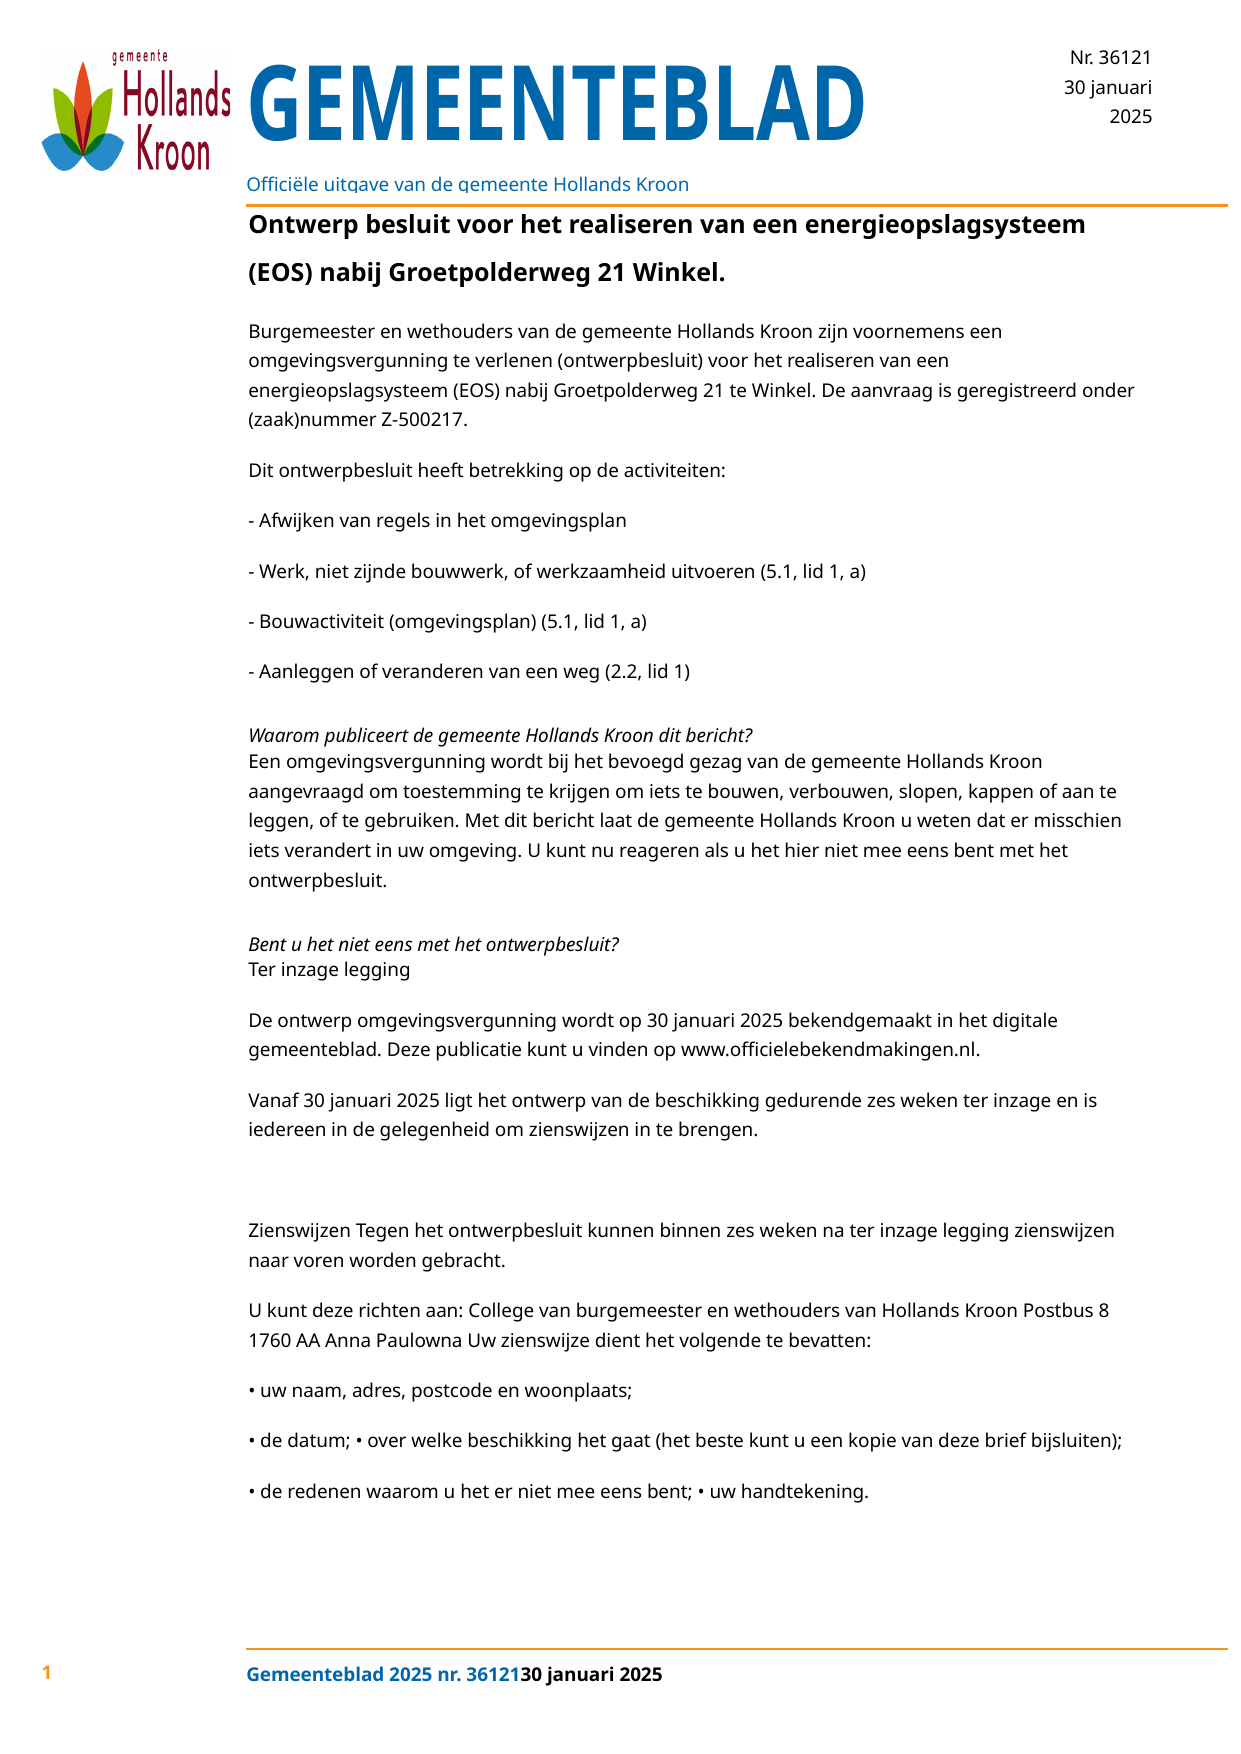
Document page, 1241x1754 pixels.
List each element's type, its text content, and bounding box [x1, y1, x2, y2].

text Burgemeester en wethouders van de gemeente Hollands Kroon zijn voornemens een omgevingsvergunning te verlenen (ontwerpbesluit) voor het realiseren van een energieopslagsysteem (EOS) nabij Groetpolderweg 21 te Winkel. De aanvraag is geregistreerd onder (zaak)nummer Z-500217. [248, 318, 1152, 432]
text Bent u het niet eens met het ontwerpbesluit? [248, 931, 1152, 956]
text De ontwerp omgevingsvergunning wordt op 30 januari 2025 bekendgemaakt in het digitale gemeenteblad. Deze publicatie kunt u vinden op www.officielebekendmakingen.nl. [248, 1007, 1152, 1062]
text Ter inzage legging [248, 956, 1152, 982]
text - Bouwactiviteit (omgevingsplan) (5.1, lid 1, a) [248, 608, 1152, 634]
text • de datum; • over welke beschikking het gaat (het beste kunt u een kopie van deze brief bijsluiten); [248, 1428, 1152, 1453]
text Waarom publiceert de gemeente Hollands Kroon dit bericht? [248, 723, 1152, 748]
text Vanaf 30 januari 2025 ligt het ontwerp van de beschikking gedurende zes weken ter inzage en is iedereen in de gelegenheid om zienswijzen in te brengen. [248, 1087, 1152, 1142]
text Dit ontwerpbesluit heeft betrekking op de activiteiten: [248, 457, 1152, 483]
text Ontwerp besluit voor het realiseren van een energieopslagsysteem (EOS) nabij Groetpolderweg 21 Winkel. [248, 207, 1152, 288]
text - Afwijken van regels in het omgevingsplan [248, 507, 1152, 533]
picture [41, 47, 231, 172]
text - Aanleggen of veranderen van een weg (2.2, lid 1) [248, 659, 1152, 684]
text • uw naam, adres, postcode en woonplaats; [248, 1377, 1152, 1403]
text U kunt deze richten aan: College van burgemeester en wethouders van Hollands Kroon Postbus 8 1760 AA Anna Paulowna Uw zienswijze dient het volgende te bevatten: [248, 1297, 1152, 1353]
text • de redenen waarom u het er niet mee eens bent; • uw handtekening. [248, 1478, 1152, 1504]
text - Werk, niet zijnde bouwwerk, of werkzaamheid uitvoeren (5.1, lid 1, a) [248, 558, 1152, 584]
text Zienswijzen Tegen het ontwerpbesluit kunnen binnen zes weken na ter inzage legging zienswijzen naar voren worden gebracht. [248, 1217, 1152, 1273]
text Een omgevingsvergunning wordt bij het bevoegd gezag van de gemeente Hollands Kroon aangevraagd om toestemming te krijgen om iets te bouwen, verbouwen, slopen, kappen of aan te leggen, of te gebruiken. Met dit bericht laat de gemeente Hollands Kroon u weten dat er misschien iets verandert in uw omgeving. U kunt nu reageren als u het hier niet mee eens bent met het ontwerpbesluit. [248, 748, 1152, 892]
